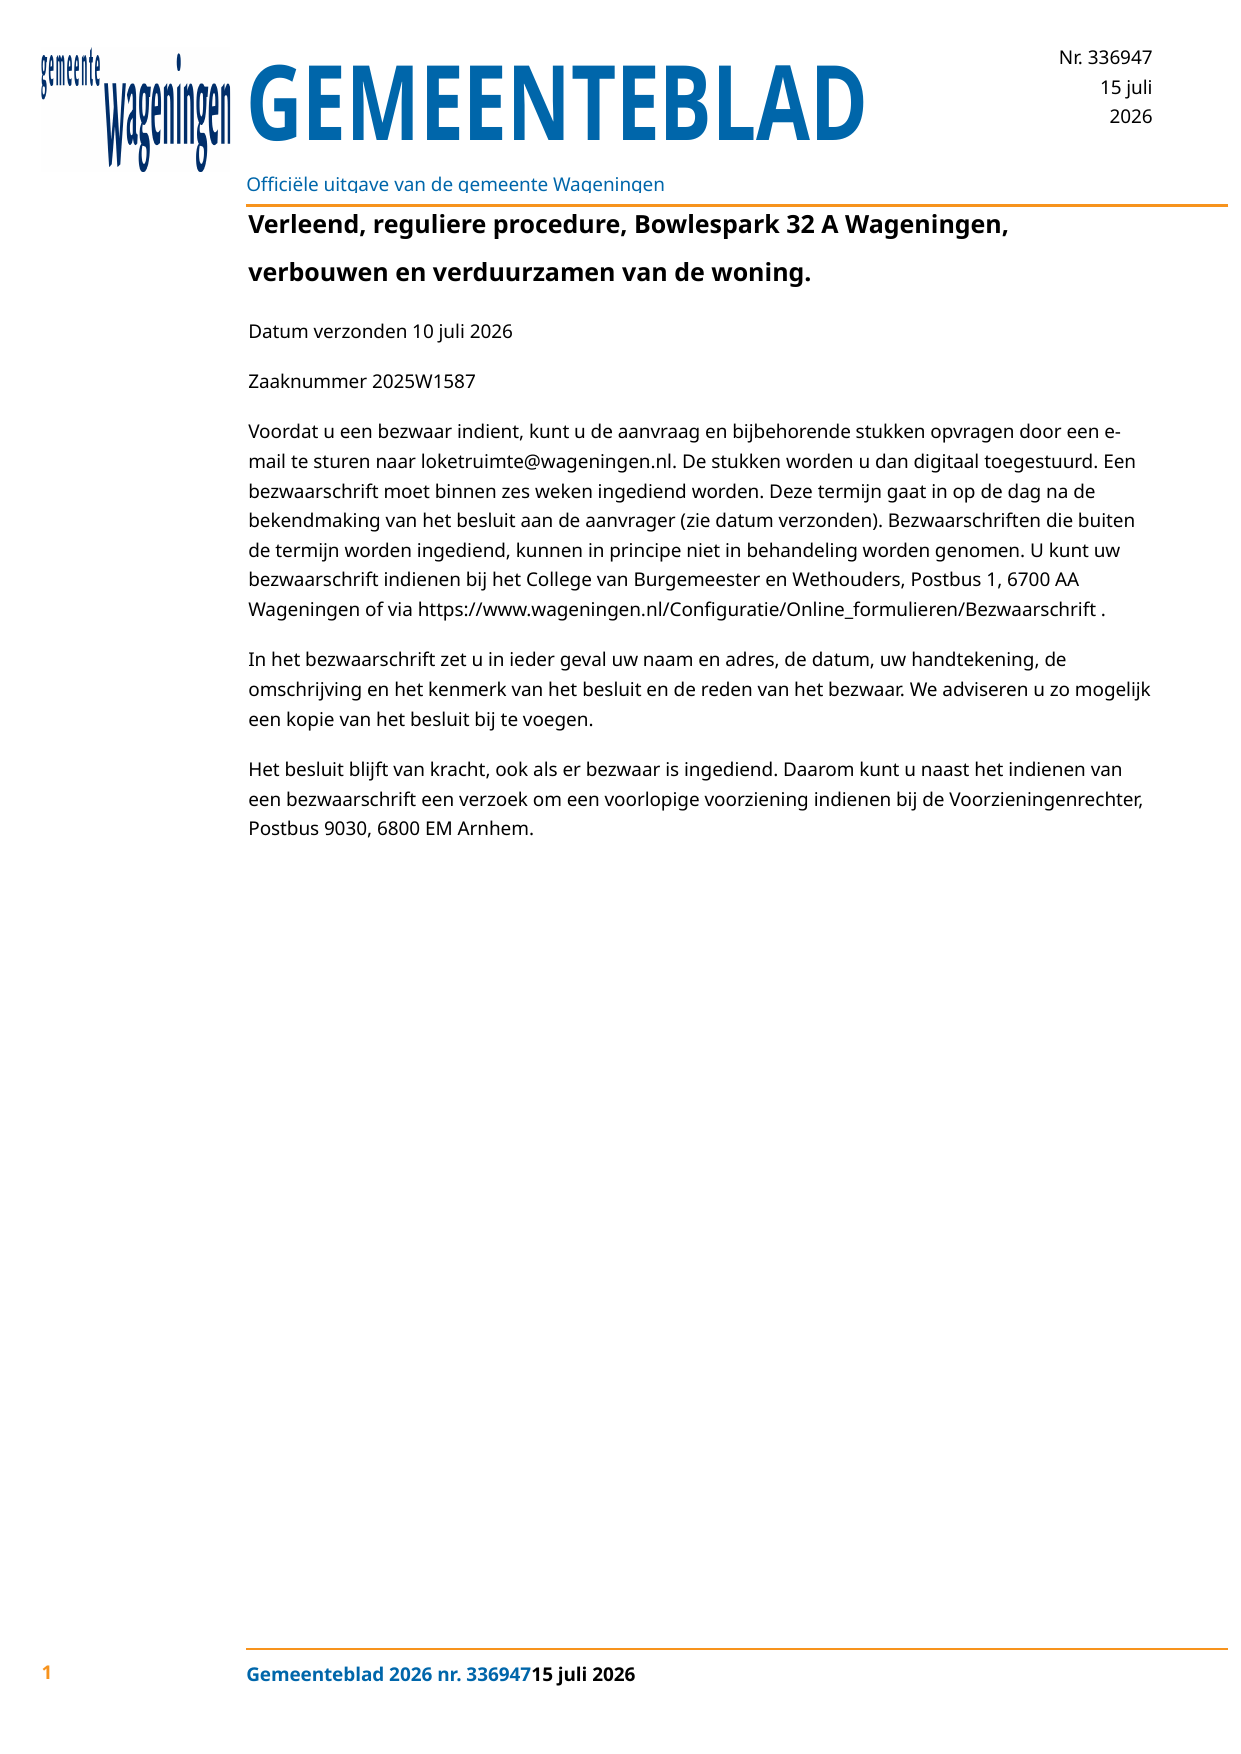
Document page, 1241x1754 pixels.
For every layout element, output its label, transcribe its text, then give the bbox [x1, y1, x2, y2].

text Het besluit blijft van kracht, ook als er bezwaar is ingediend. Daarom kunt u naast het indienen van een bezwaarschrift een verzoek om een voorlopige voorziening indienen bij de Voorzieningenrechter, Postbus 9030, 6800 EM Arnhem. [248, 756, 1152, 841]
picture [41, 47, 231, 172]
text In het bezwaarschrift zet u in ieder geval uw naam en adres, de datum, uw handtekening, de omschrijving en het kenmerk van het besluit en de reden van het bezwaar. We adviseren u zo mogelijk een kopie van het besluit bij te voegen. [248, 647, 1152, 732]
text Datum verzonden 10 juli 2026 [248, 318, 1152, 344]
text Verleend, reguliere procedure, Bowlespark 32 A Wageningen, verbouwen en verduurzamen van de woning. [248, 207, 1152, 288]
text Zaaknummer 2025W1587 [248, 368, 1152, 394]
text Voordat u een bezwaar indient, kunt u de aanvraag en bijbehorende stukken opvragen door een e-mail te sturen naar loketruimte@wageningen.nl. De stukken worden u dan digitaal toegestuurd. Een bezwaarschrift moet binnen zes weken ingediend worden. Deze termijn gaat in op de dag na de bekendmaking van het besluit aan de aanvrager (zie datum verzonden). Bezwaarschriften die buiten de termijn worden ingediend, kunnen in principe niet in behandeling worden genomen. U kunt uw bezwaarschrift indienen bij het College van Burgemeester en Wethouders, Postbus 1, 6700 AA Wageningen of via https://www.wageningen.nl/Configuratie/Online_formulieren/Bezwaarschrift . [248, 419, 1152, 622]
